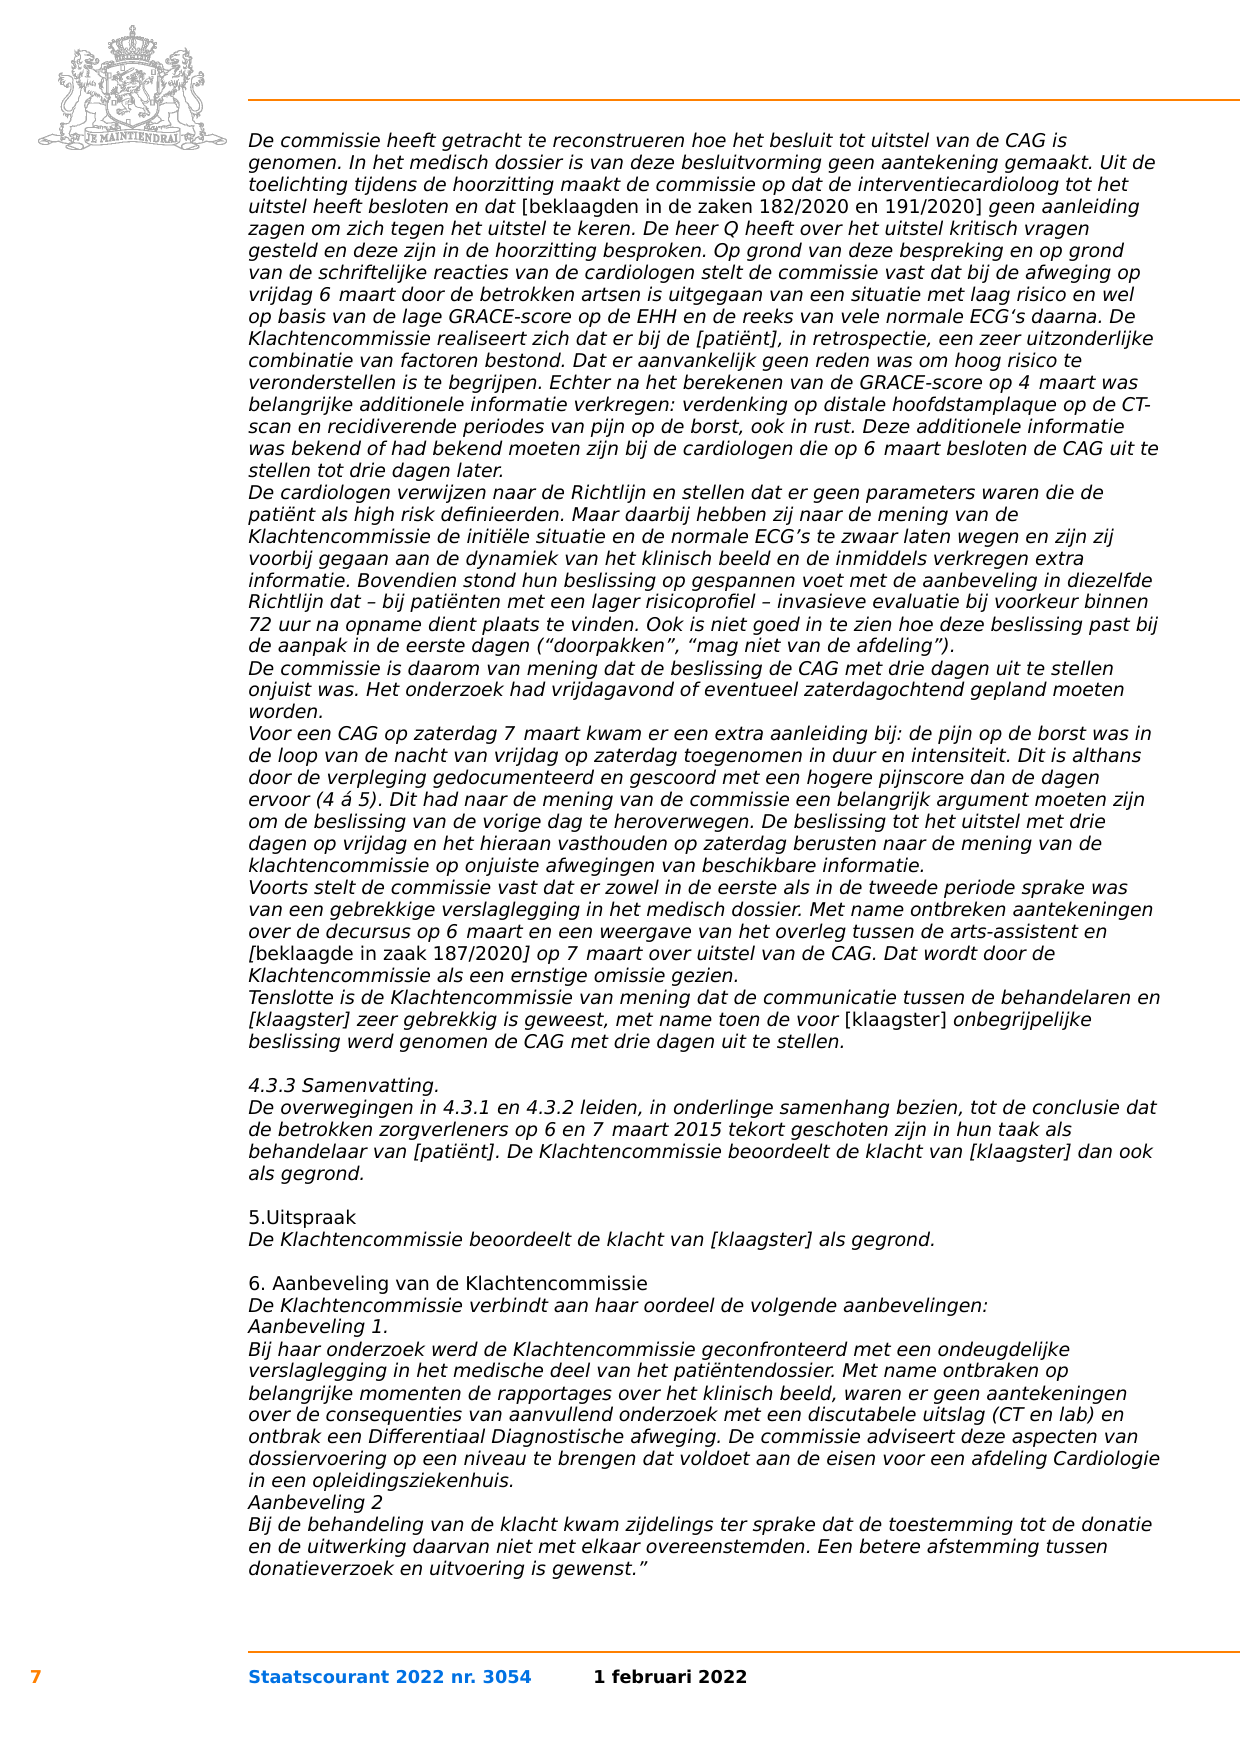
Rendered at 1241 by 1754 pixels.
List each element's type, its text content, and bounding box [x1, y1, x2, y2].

picture [38, 25, 227, 150]
text Voorts stelt de commissie vast dat er zowel in de eerste als in de tweede periode sprake was van een gebrekkige verslaglegging in het medisch dossier. Met name ontbreken aantekeningen over de decursus op 6 maart en een weergave van het overleg tussen de arts-assistent en [beklaagde in zaak 187/2020] op 7 maart over uitstel van de CAG. Dat wordt door de Klachtencommissie als een ernstige omissie gezien. [248, 877, 1163, 987]
text Aanbeveling 1. [248, 1316, 1163, 1338]
text De Klachtencommissie verbindt aan haar oordeel de volgende aanbevelingen: [248, 1294, 1163, 1316]
text Aanbeveling 2 [248, 1492, 1163, 1514]
text Bij de behandeling van de klacht kwam zijdelings ter sprake dat de toestemming tot de donatie en de uitwerking daarvan niet met elkaar overeenstemden. Een betere afstemming tussen donatieverzoek en uitvoering is gewenst.” [248, 1514, 1163, 1580]
text Voor een CAG op zaterdag 7 maart kwam er een extra aanleiding bij: de pijn op de borst was in de loop van de nacht van vrijdag op zaterdag toegenomen in duur en intensiteit. Dit is althans door de verpleging gedocumenteerd en gescoord met een hogere pijnscore dan de dagen ervoor (4 á 5). Dit had naar de mening van de commissie een belangrijk argument moeten zijn om de beslissing van de vorige dag te heroverwegen. De beslissing tot het uitstel met drie dagen op vrijdag en het hieraan vasthouden op zaterdag berusten naar de mening van de klachtencommissie op onjuiste afwegingen van beschikbare informatie. [248, 723, 1163, 877]
text De commissie is daarom van mening dat de beslissing de CAG met drie dagen uit te stellen onjuist was. Het onderzoek had vrijdagavond of eventueel zaterdagochtend gepland moeten worden. [248, 657, 1163, 723]
text De overwegingen in 4.3.1 en 4.3.2 leiden, in onderlinge samenhang bezien, tot de conclusie dat de betrokken zorgverleners op 6 en 7 maart 2015 tekort geschoten zijn in hun taak als behandelaar van [patiënt]. De Klachtencommissie beoordeelt de klacht van [klaagster] dan ook als gegrond. [248, 1097, 1163, 1185]
text 4.3.3 Samenvatting. [248, 1075, 1163, 1097]
text Tenslotte is de Klachtencommissie van mening dat de communicatie tussen de behandelaren en [klaagster] zeer gebrekkig is geweest, met name toen de voor [klaagster] onbegrijpelijke beslissing werd genomen de CAG met drie dagen uit te stellen. [248, 987, 1163, 1053]
text Bij haar onderzoek werd de Klachtencommissie geconfronteerd met een ondeugdelijke verslaglegging in het medische deel van het patiëntendossier. Met name ontbraken op belangrijke momenten de rapportages over het klinisch beeld, waren er geen aantekeningen over de consequenties van aanvullend onderzoek met een discutabele uitslag (CT en lab) en ontbrak een Differentiaal Diagnostische afweging. De commissie adviseert deze aspecten van dossiervoering op een niveau te brengen dat voldoet aan de eisen voor een afdeling Cardiologie in een opleidingsziekenhuis. [248, 1338, 1163, 1492]
text De Klachtencommissie beoordeelt de klacht van [klaagster] als gegrond. [248, 1229, 1163, 1251]
text De cardiologen verwijzen naar de Richtlijn en stellen dat er geen parameters waren die de patiënt als high risk definieerden. Maar daarbij hebben zij naar de mening van de Klachtencommissie de initiële situatie en de normale ECG’s te zwaar laten wegen en zijn zij voorbij gegaan aan de dynamiek van het klinisch beeld en de inmiddels verkregen extra informatie. Bovendien stond hun beslissing op gespannen voet met de aanbeveling in diezelfde Richtlijn dat – bij patiënten met een lager risicoprofiel – invasieve evaluatie bij voorkeur binnen 72 uur na opname dient plaats te vinden. Ook is niet goed in te zien hoe deze beslissing past bij de aanpak in de eerste dagen (“doorpakken”, “mag niet van de afdeling”). [248, 482, 1163, 657]
text 6. Aanbeveling van de Klachtencommissie [248, 1272, 1163, 1294]
text 5.Uitspraak [248, 1207, 1163, 1229]
text De commissie heeft getracht te reconstrueren hoe het besluit tot uitstel van de CAG is genomen. In het medisch dossier is van deze besluitvorming geen aantekening gemaakt. Uit de toelichting tijdens de hoorzitting maakt de commissie op dat de interventiecardioloog tot het uitstel heeft besloten en dat [beklaagden in de zaken 182/2020 en 191/2020] geen aanleiding zagen om zich tegen het uitstel te keren. De heer Q heeft over het uitstel kritisch vragen gesteld en deze zijn in de hoorzitting besproken. Op grond van deze bespreking en op grond van de schriftelijke reacties van de cardiologen stelt de commissie vast dat bij de afweging op vrijdag 6 maart door de betrokken artsen is uitgegaan van een situatie met laag risico en wel op basis van de lage GRACE-score op de EHH en de reeks van vele normale ECG‘s daarna. De Klachtencommissie realiseert zich dat er bij de [patiënt], in retrospectie, een zeer uitzonderlijke combinatie van factoren bestond. Dat er aanvankelijk geen reden was om hoog risico te veronderstellen is te begrijpen. Echter na het berekenen van de GRACE-score op 4 maart was belangrijke additionele informatie verkregen: verdenking op distale hoofdstamplaque op de CT-scan en recidiverende periodes van pijn op de borst, ook in rust. Deze additionele informatie was bekend of had bekend moeten zijn bij de cardiologen die op 6 maart besloten de CAG uit te stellen tot drie dagen later. [248, 130, 1163, 482]
